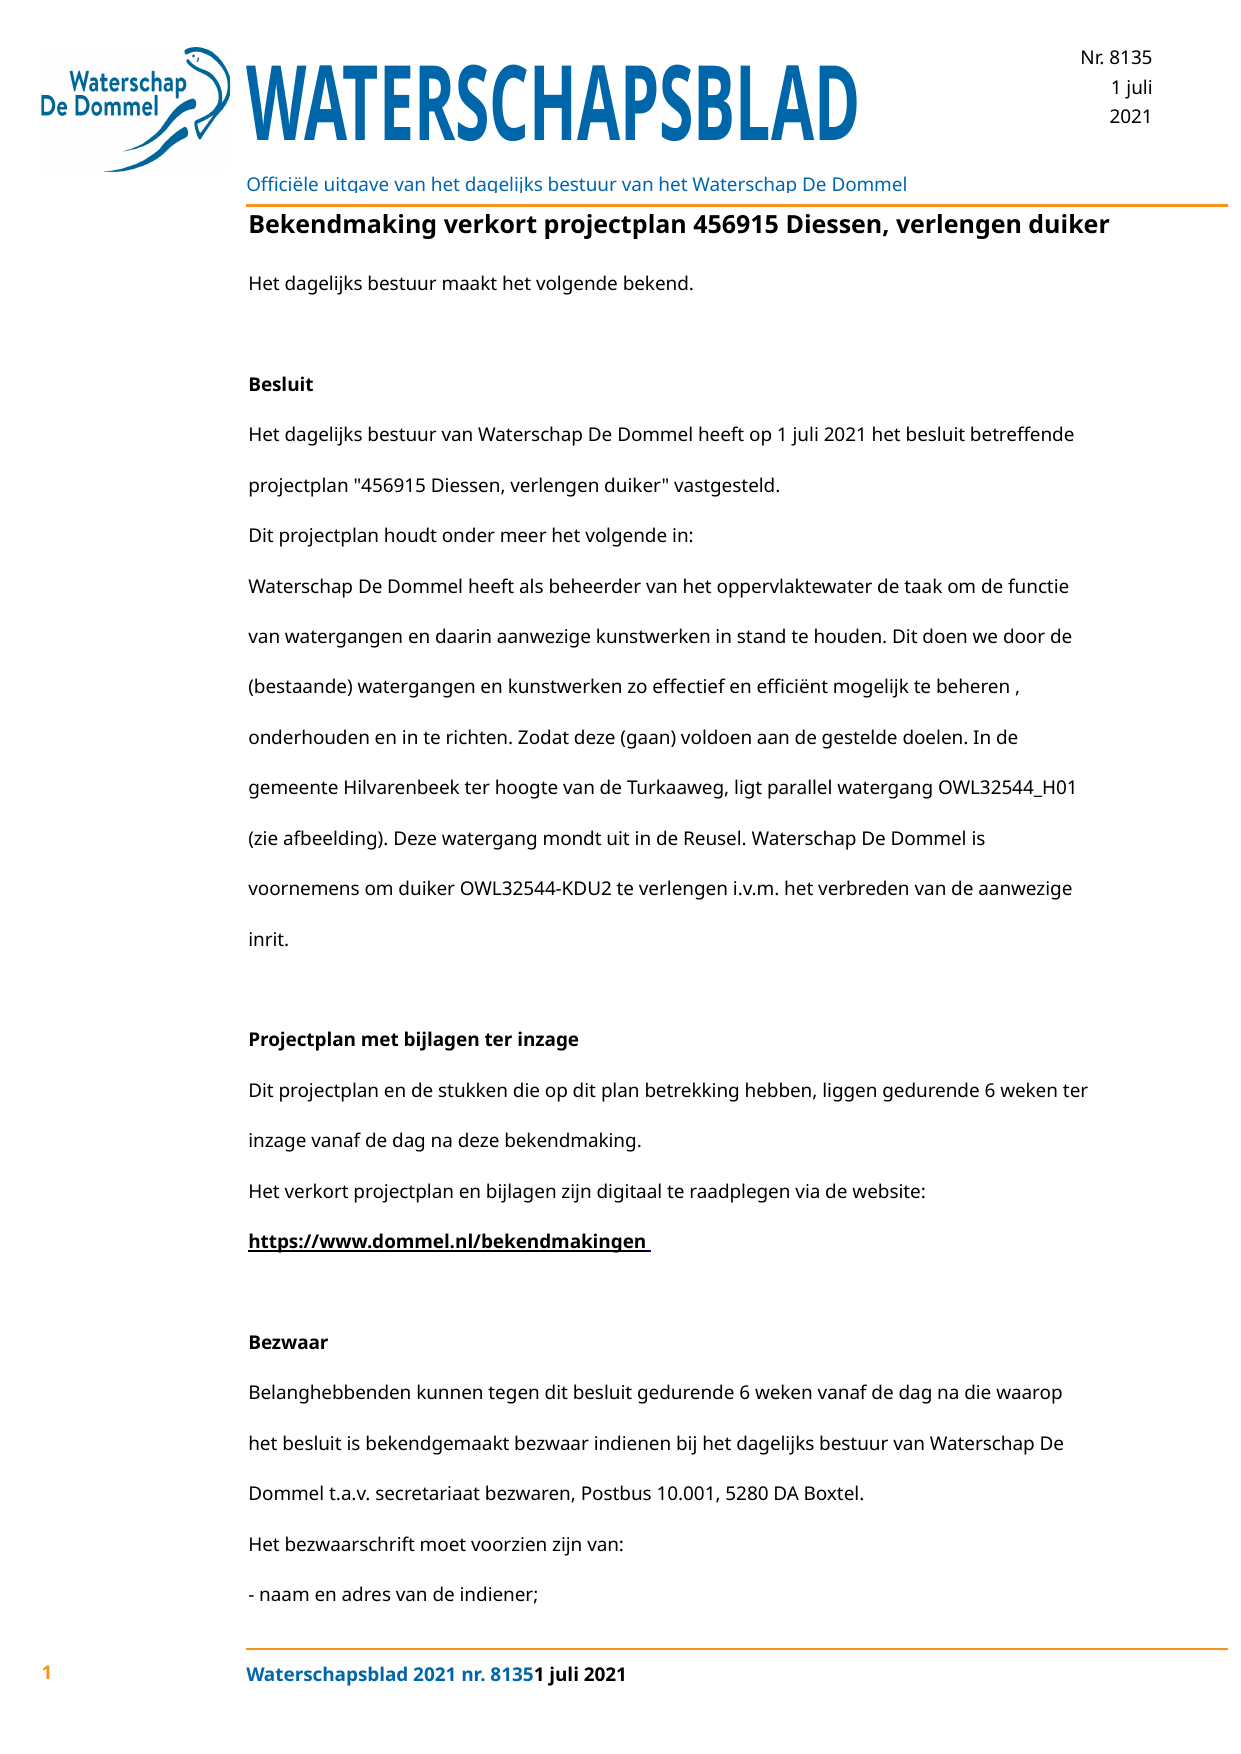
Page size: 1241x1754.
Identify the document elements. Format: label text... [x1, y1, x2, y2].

text onderhouden en in te richten. Zodat deze (gaan) voldoen aan de gestelde doelen. In de [248, 724, 1152, 750]
text Dit projectplan houdt onder meer het volgende in: [248, 522, 1152, 548]
picture [41, 47, 231, 172]
text van watergangen en daarin aanwezige kunstwerken in stand te houden. Dit doen we door de [248, 623, 1152, 649]
text Het verkort projectplan en bijlagen zijn digitaal te raadplegen via de website: [248, 1178, 1152, 1203]
picture [204, 47, 231, 76]
text gemeente Hilvarenbeek ter hoogte van de Turkaaweg, ligt parallel watergang OWL32544_H01 [248, 774, 1152, 800]
text voornemens om duiker OWL32544-KDU2 te verlengen i.v.m. het verbreden van de aanwezige [248, 875, 1152, 901]
text (bestaande) watergangen en kunstwerken zo effectief en efficiënt mogelijk te beheren , [248, 674, 1152, 699]
text Het dagelijks bestuur van Waterschap De Dommel heeft op 1 juli 2021 het besluit betreffende [248, 422, 1152, 447]
text (zie afbeelding). Deze watergang mondt uit in de Reusel. Waterschap De Dommel is [248, 825, 1152, 851]
text Bezwaar [248, 1329, 1152, 1355]
text inzage vanaf de dag na deze bekendmaking. [248, 1127, 1152, 1153]
text https://www.dommel.nl/bekendmakingen [248, 1228, 1152, 1254]
picture [198, 118, 210, 131]
text - naam en adres van de indiener; [248, 1581, 1152, 1607]
picture [45, 99, 51, 111]
text Het dagelijks bestuur maakt het volgende bekend. [248, 270, 1152, 296]
text Belanghebbenden kunnen tegen dit besluit gedurende 6 weken vanaf de dag na die waarop [248, 1379, 1152, 1405]
text Het bezwaarschrift moet voorzien zijn van: [248, 1531, 1152, 1556]
text Projectplan met bijlagen ter inzage [248, 1027, 1152, 1052]
text projectplan "456915 Diessen, verlengen duiker" vastgesteld. [248, 472, 1152, 498]
text Dommel t.a.v. secretariaat bezwaren, Postbus 10.001, 5280 DA Boxtel. [248, 1480, 1152, 1506]
text Dit projectplan en de stukken die op dit plan betrekking hebben, liggen gedurende 6 weken ter [248, 1077, 1152, 1103]
text het besluit is bekendgemaakt bezwaar indienen bij het dagelijks bestuur van Waterschap De [248, 1430, 1152, 1456]
text Bekendmaking verkort projectplan 456915 Diessen, verlengen duiker [248, 207, 1152, 241]
text Besluit [248, 371, 1152, 397]
text inrit. [248, 926, 1152, 951]
text Waterschap De Dommel heeft als beheerder van het oppervlaktewater de taak om de functie [248, 573, 1152, 598]
